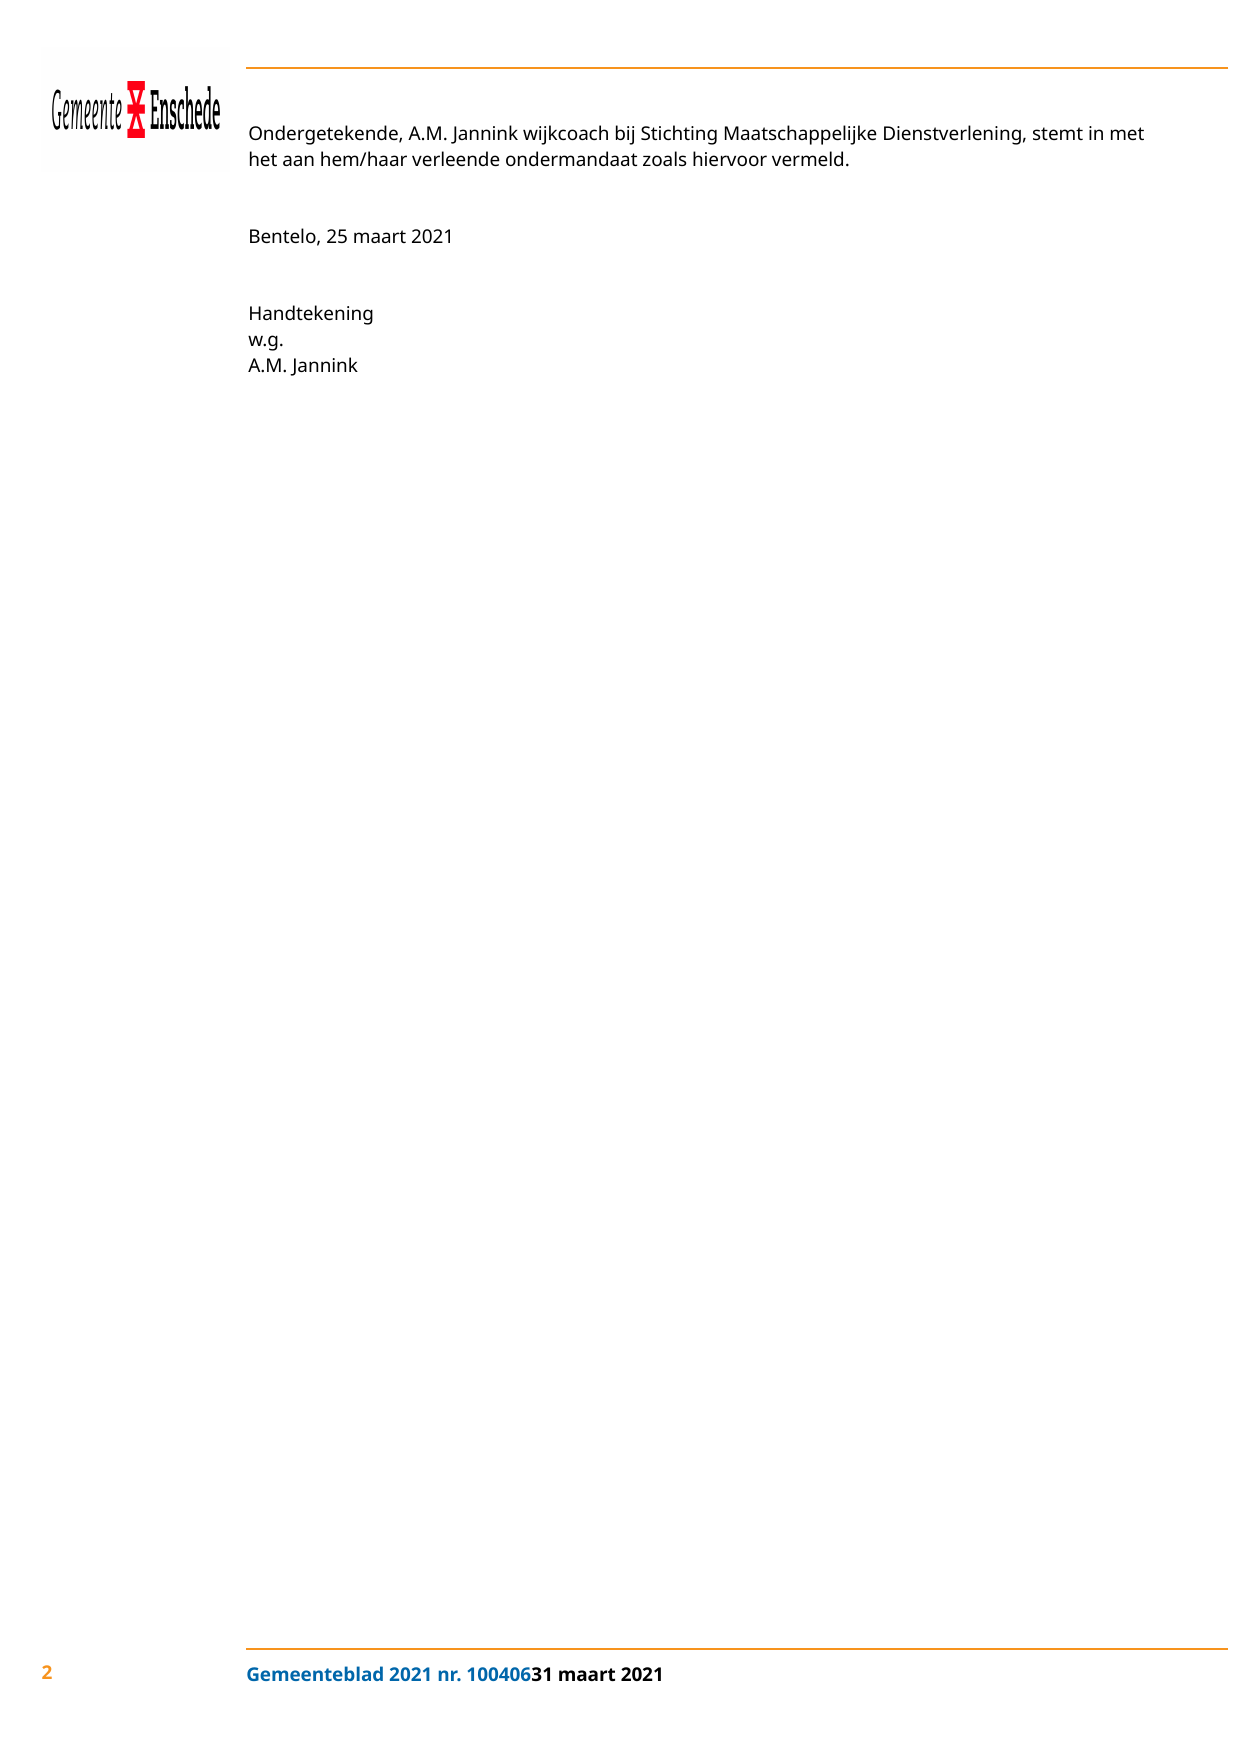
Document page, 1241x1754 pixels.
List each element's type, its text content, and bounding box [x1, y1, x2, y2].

text Ondergetekende, A.M. Jannink wijkcoach bij Stichting Maatschappelijke Dienstverlening, stemt in met het aan hem/haar verleende ondermandaat zoals hiervoor vermeld. [248, 121, 1152, 172]
picture [41, 47, 231, 172]
text Bentelo, 25 maart 2021 [248, 223, 1152, 249]
text w.g. [248, 326, 1152, 352]
text A.M. Jannink [248, 352, 1152, 378]
text Handtekening [248, 301, 1152, 326]
